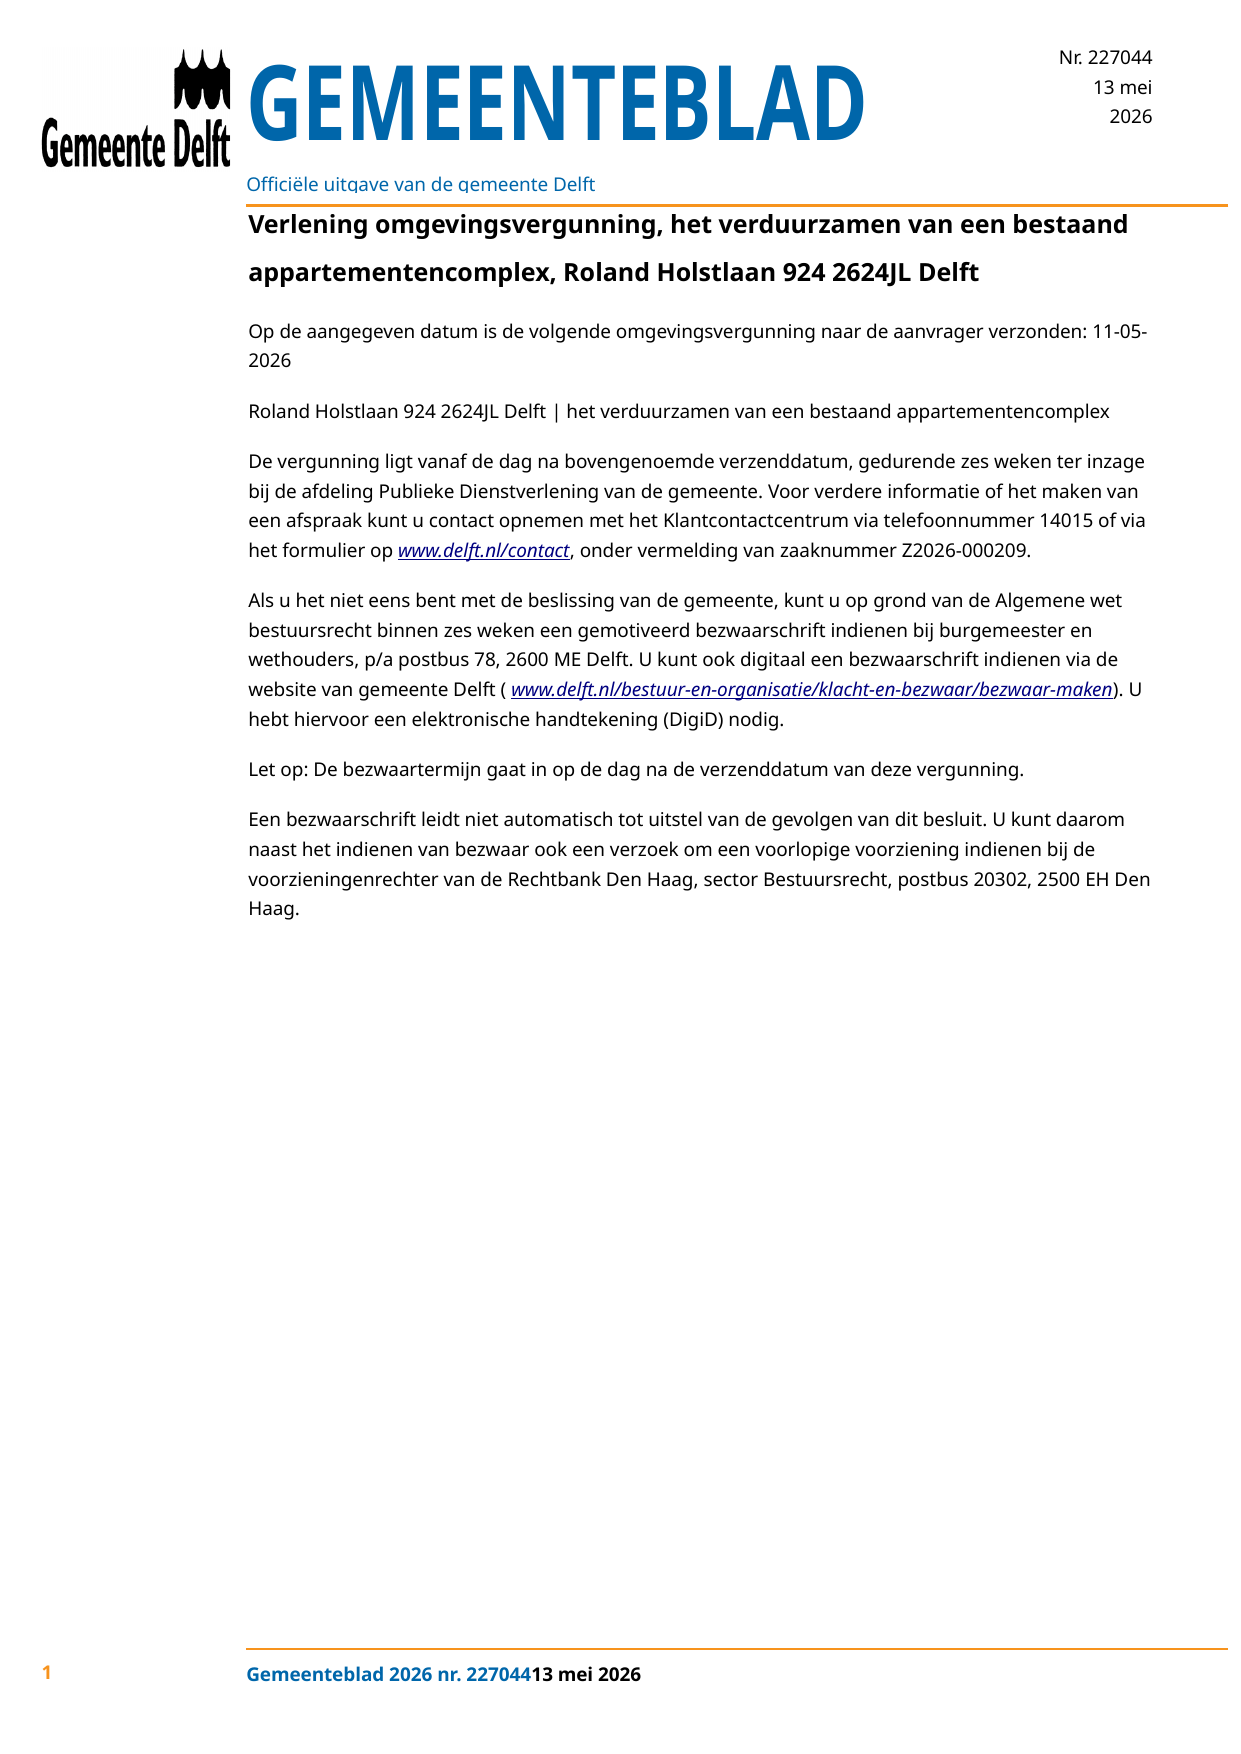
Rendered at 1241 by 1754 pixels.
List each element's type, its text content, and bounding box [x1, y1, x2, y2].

text Roland Holstlaan 924 2624JL Delft | het verduurzamen van een bestaand appartementencomplex [248, 398, 1152, 424]
text Op de aangegeven datum is de volgende omgevingsvergunning naar de aanvrager verzonden: 11-05-2026 [248, 318, 1152, 373]
text De vergunning ligt vanaf de dag na bovengenoemde verzenddatum, gedurende zes weken ter inzage bij de afdeling Publieke Dienstverlening van de gemeente. Voor verdere informatie of het maken van een afspraak kunt u contact opnemen met het Klantcontactcentrum via telefoonnummer 14015 of via het formulier op www.delft.nl/contact, onder vermelding van zaaknummer Z2026-000209. [248, 448, 1152, 563]
text Een bezwaarschrift leidt niet automatisch tot uitstel van de gevolgen van dit besluit. U kunt daarom naast het indienen van bezwaar ook een verzoek om een voorlopige voorziening indienen bij de voorzieningenrechter van de Rechtbank Den Haag, sector Bestuursrecht, postbus 20302, 2500 EH Den Haag. [248, 807, 1152, 921]
text Let op: De bezwaartermijn gaat in op de dag na de verzenddatum van deze vergunning. [248, 756, 1152, 782]
text Verlening omgevingsvergunning, het verduurzamen van een bestaand appartementencomplex, Roland Holstlaan 924 2624JL Delft [248, 207, 1152, 288]
text Als u het niet eens bent met de beslissing van de gemeente, kunt u op grond van de Algemene wet bestuursrecht binnen zes weken een gemotiveerd bezwaarschrift indienen bij burgemeester en wethouders, p/a postbus 78, 2600 ME Delft. U kunt ook digitaal een bezwaarschrift indienen via de website van gemeente Delft ( www.delft.nl/bestuur-en-organisatie/klacht-en-bezwaar/bezwaar-maken). U hebt hiervoor een elektronische handtekening (DigiD) nodig. [248, 587, 1152, 732]
picture [41, 47, 231, 172]
